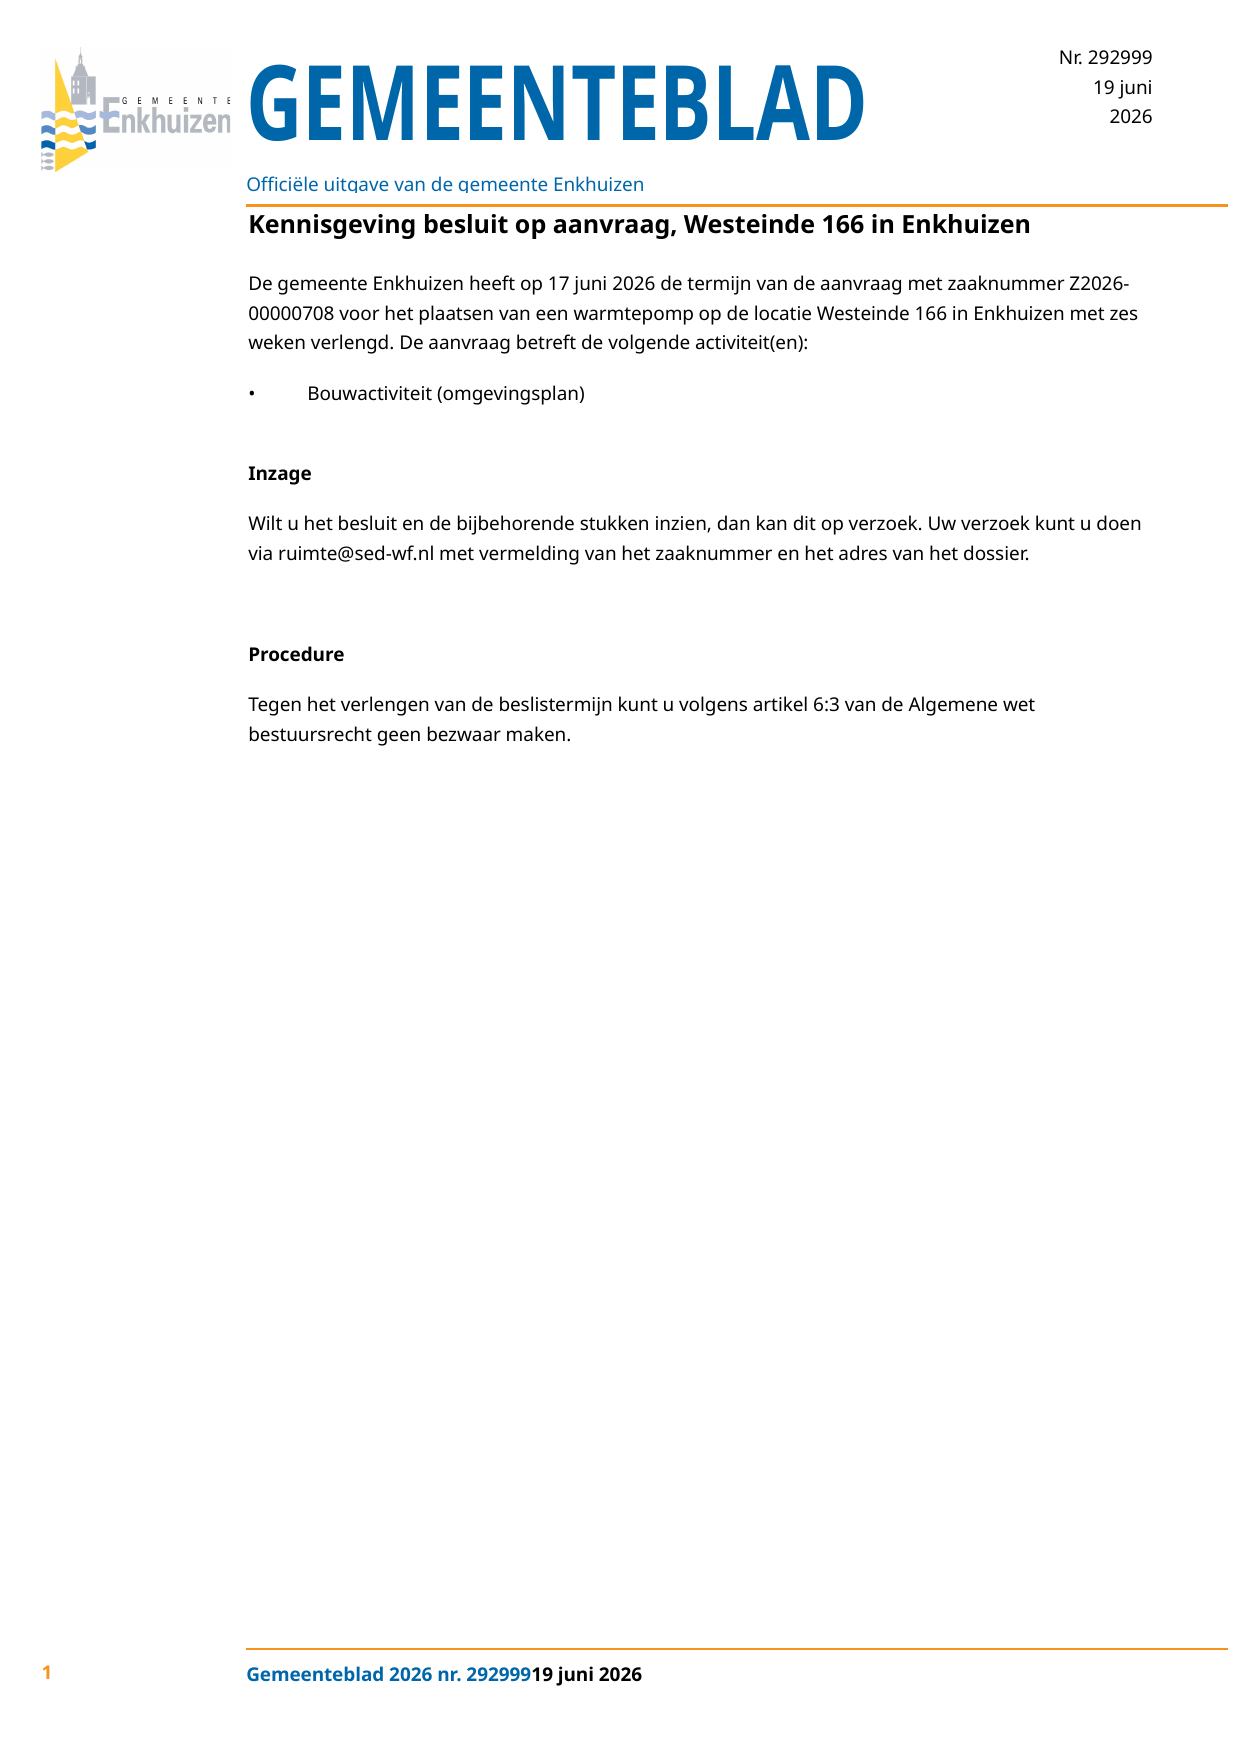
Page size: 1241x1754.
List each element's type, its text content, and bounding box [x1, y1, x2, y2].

text De gemeente Enkhuizen heeft op 17 juni 2026 de termijn van de aanvraag met zaaknummer Z2026-00000708 voor het plaatsen van een warmtepomp op de locatie Westeinde 166 in Enkhuizen met zes weken verlengd. De aanvraag betreft de volgende activiteit(en): [248, 270, 1152, 355]
list Bouwactiviteit (omgevingsplan) [248, 380, 1152, 406]
text Kennisgeving besluit op aanvraag, Westeinde 166 in Enkhuizen [248, 207, 1152, 241]
text Inzage [248, 460, 1152, 486]
picture [41, 47, 231, 172]
text Wilt u het besluit en de bijbehorende stukken inzien, dan kan dit op verzoek. Uw verzoek kunt u doen via ruimte@sed-wf.nl met vermelding van het zaaknummer en het adres van het dossier. [248, 510, 1152, 566]
text Procedure [248, 641, 1152, 666]
text Tegen het verlengen van de beslistermijn kunt u volgens artikel 6:3 van de Algemene wet bestuursrecht geen bezwaar maken. [248, 691, 1152, 746]
